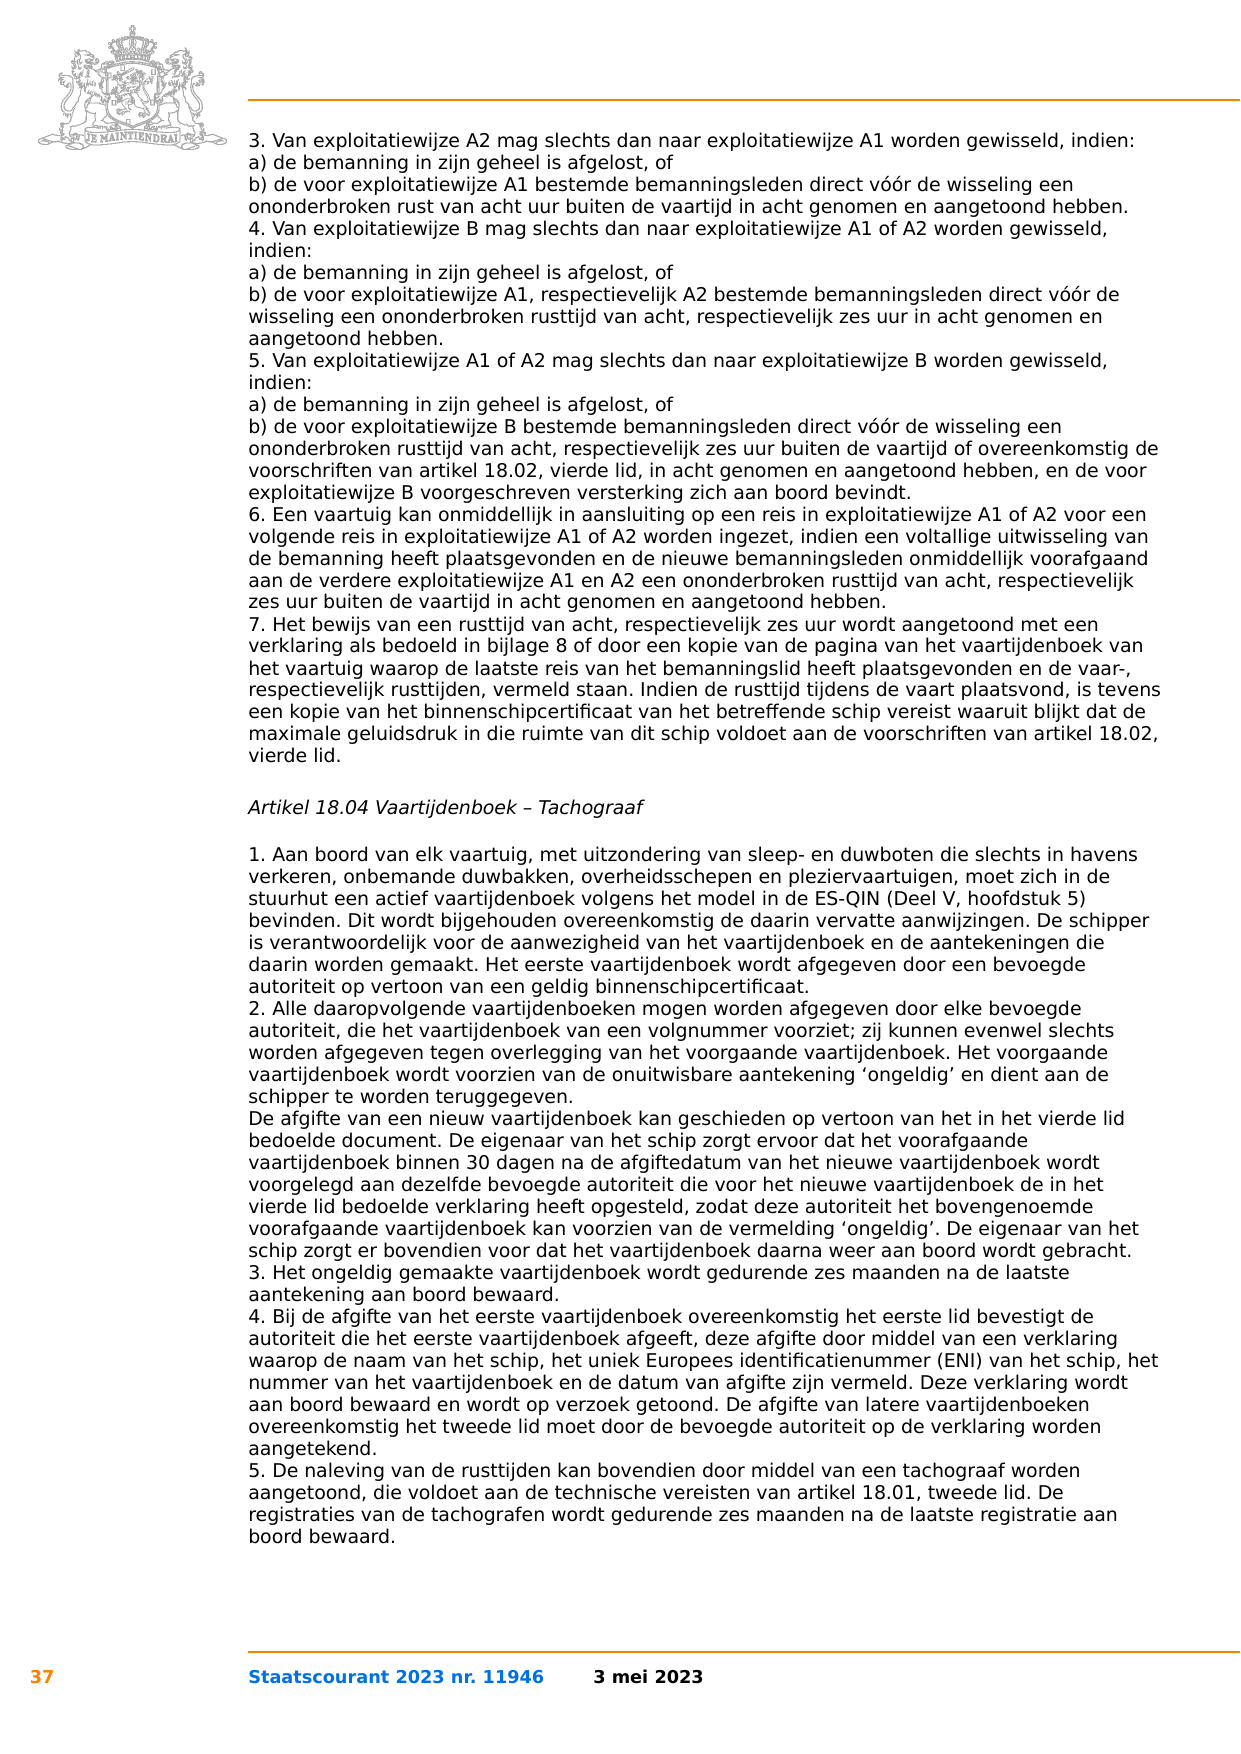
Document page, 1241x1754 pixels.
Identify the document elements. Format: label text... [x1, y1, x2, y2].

text 3. Van exploitatiewijze A2 mag slechts dan naar exploitatiewijze A1 worden gewisseld, indien: [248, 130, 1163, 152]
text De afgifte van een nieuw vaartijdenboek kan geschieden op vertoon van het in het vierde lid bedoelde document. De eigenaar van het schip zorgt ervoor dat het voorafgaande vaartijdenboek binnen 30 dagen na de afgiftedatum van het nieuwe vaartijdenboek wordt voorgelegd aan dezelfde bevoegde autoriteit die voor het nieuwe vaartijdenboek de in het vierde lid bedoelde verklaring heeft opgesteld, zodat deze autoriteit het bovengenoemde voorafgaande vaartijdenboek kan voorzien van de vermelding ‘ongeldig’. De eigenaar van het schip zorgt er bovendien voor dat het vaartijdenboek daarna weer aan boord wordt gebracht. [248, 1108, 1163, 1262]
text 5. De naleving van de rusttijden kan bovendien door middel van een tachograaf worden aangetoond, die voldoet aan de technische vereisten van artikel 18.01, tweede lid. De registraties van de tachografen wordt gedurende zes maanden na de laatste registratie aan boord bewaard. [248, 1460, 1163, 1548]
picture [38, 25, 227, 150]
text 2. Alle daaropvolgende vaartijdenboeken mogen worden afgegeven door elke bevoegde autoriteit, die het vaartijdenboek van een volgnummer voorziet; zij kunnen evenwel slechts worden afgegeven tegen overlegging van het voorgaande vaartijdenboek. Het voorgaande vaartijdenboek wordt voorzien van de onuitwisbare aantekening ‘ongeldig’ en dient aan de schipper te worden teruggegeven. [248, 998, 1163, 1108]
text 1. Aan boord van elk vaartuig, met uitzondering van sleep- en duwboten die slechts in havens verkeren, onbemande duwbakken, overheidsschepen en pleziervaartuigen, moet zich in de stuurhut een actief vaartijdenboek volgens het model in de ES-QIN (Deel V, hoofdstuk 5) bevinden. Dit wordt bijgehouden overeenkomstig de daarin vervatte aanwijzingen. De schipper is verantwoordelijk voor de aanwezigheid van het vaartijdenboek en de aantekeningen die daarin worden gemaakt. Het eerste vaartijdenboek wordt afgegeven door een bevoegde autoriteit op vertoon van een geldig binnenschipcertificaat. [248, 844, 1163, 998]
text b) de voor exploitatiewijze A1 bestemde bemanningsleden direct vóór de wisseling een ononderbroken rust van acht uur buiten de vaartijd in acht genomen en aangetoond hebben. [248, 174, 1163, 218]
text 5. Van exploitatiewijze A1 of A2 mag slechts dan naar exploitatiewijze B worden gewisseld, indien: [248, 350, 1163, 394]
text b) de voor exploitatiewijze A1, respectievelijk A2 bestemde bemanningsleden direct vóór de wisseling een ononderbroken rusttijd van acht, respectievelijk zes uur in acht genomen en aangetoond hebben. [248, 284, 1163, 350]
text a) de bemanning in zijn geheel is afgelost, of [248, 262, 1163, 284]
text 6. Een vaartuig kan onmiddellijk in aansluiting op een reis in exploitatiewijze A1 of A2 voor een volgende reis in exploitatiewijze A1 of A2 worden ingezet, indien een voltallige uitwisseling van de bemanning heeft plaatsgevonden en de nieuwe bemanningsleden onmiddellijk voorafgaand aan de verdere exploitatiewijze A1 en A2 een ononderbroken rusttijd van acht, respectievelijk zes uur buiten de vaartijd in acht genomen en aangetoond hebben. [248, 503, 1163, 613]
text a) de bemanning in zijn geheel is afgelost, of [248, 394, 1163, 416]
text a) de bemanning in zijn geheel is afgelost, of [248, 152, 1163, 174]
text b) de voor exploitatiewijze B bestemde bemanningsleden direct vóór de wisseling een ononderbroken rusttijd van acht, respectievelijk zes uur buiten de vaartijd of overeenkomstig de voorschriften van artikel 18.02, vierde lid, in acht genomen en aangetoond hebben, en de voor exploitatiewijze B voorgeschreven versterking zich aan boord bevindt. [248, 416, 1163, 503]
subtitle Artikel 18.04 Vaartijdenboek – Tachograaf [248, 797, 1163, 819]
text 3. Het ongeldig gemaakte vaartijdenboek wordt gedurende zes maanden na de laatste aantekening aan boord bewaard. [248, 1262, 1163, 1306]
text 4. Bij de afgifte van het eerste vaartijdenboek overeenkomstig het eerste lid bevestigt de autoriteit die het eerste vaartijdenboek afgeeft, deze afgifte door middel van een verklaring waarop de naam van het schip, het uniek Europees identificatienummer (ENI) van het schip, het nummer van het vaartijdenboek en de datum van afgifte zijn vermeld. Deze verklaring wordt aan boord bewaard en wordt op verzoek getoond. De afgifte van latere vaartijdenboeken overeenkomstig het tweede lid moet door de bevoegde autoriteit op de verklaring worden aangetekend. [248, 1306, 1163, 1460]
text 7. Het bewijs van een rusttijd van acht, respectievelijk zes uur wordt aangetoond met een verklaring als bedoeld in bijlage 8 of door een kopie van de pagina van het vaartijdenboek van het vaartuig waarop de laatste reis van het bemanningslid heeft plaatsgevonden en de vaar-, respectievelijk rusttijden, vermeld staan. Indien de rusttijd tijdens de vaart plaatsvond, is tevens een kopie van het binnenschipcertificaat van het betreffende schip vereist waaruit blijkt dat de maximale geluidsdruk in die ruimte van dit schip voldoet aan de voorschriften van artikel 18.02, vierde lid. [248, 613, 1163, 767]
text 4. Van exploitatiewijze B mag slechts dan naar exploitatiewijze A1 of A2 worden gewisseld, indien: [248, 218, 1163, 262]
